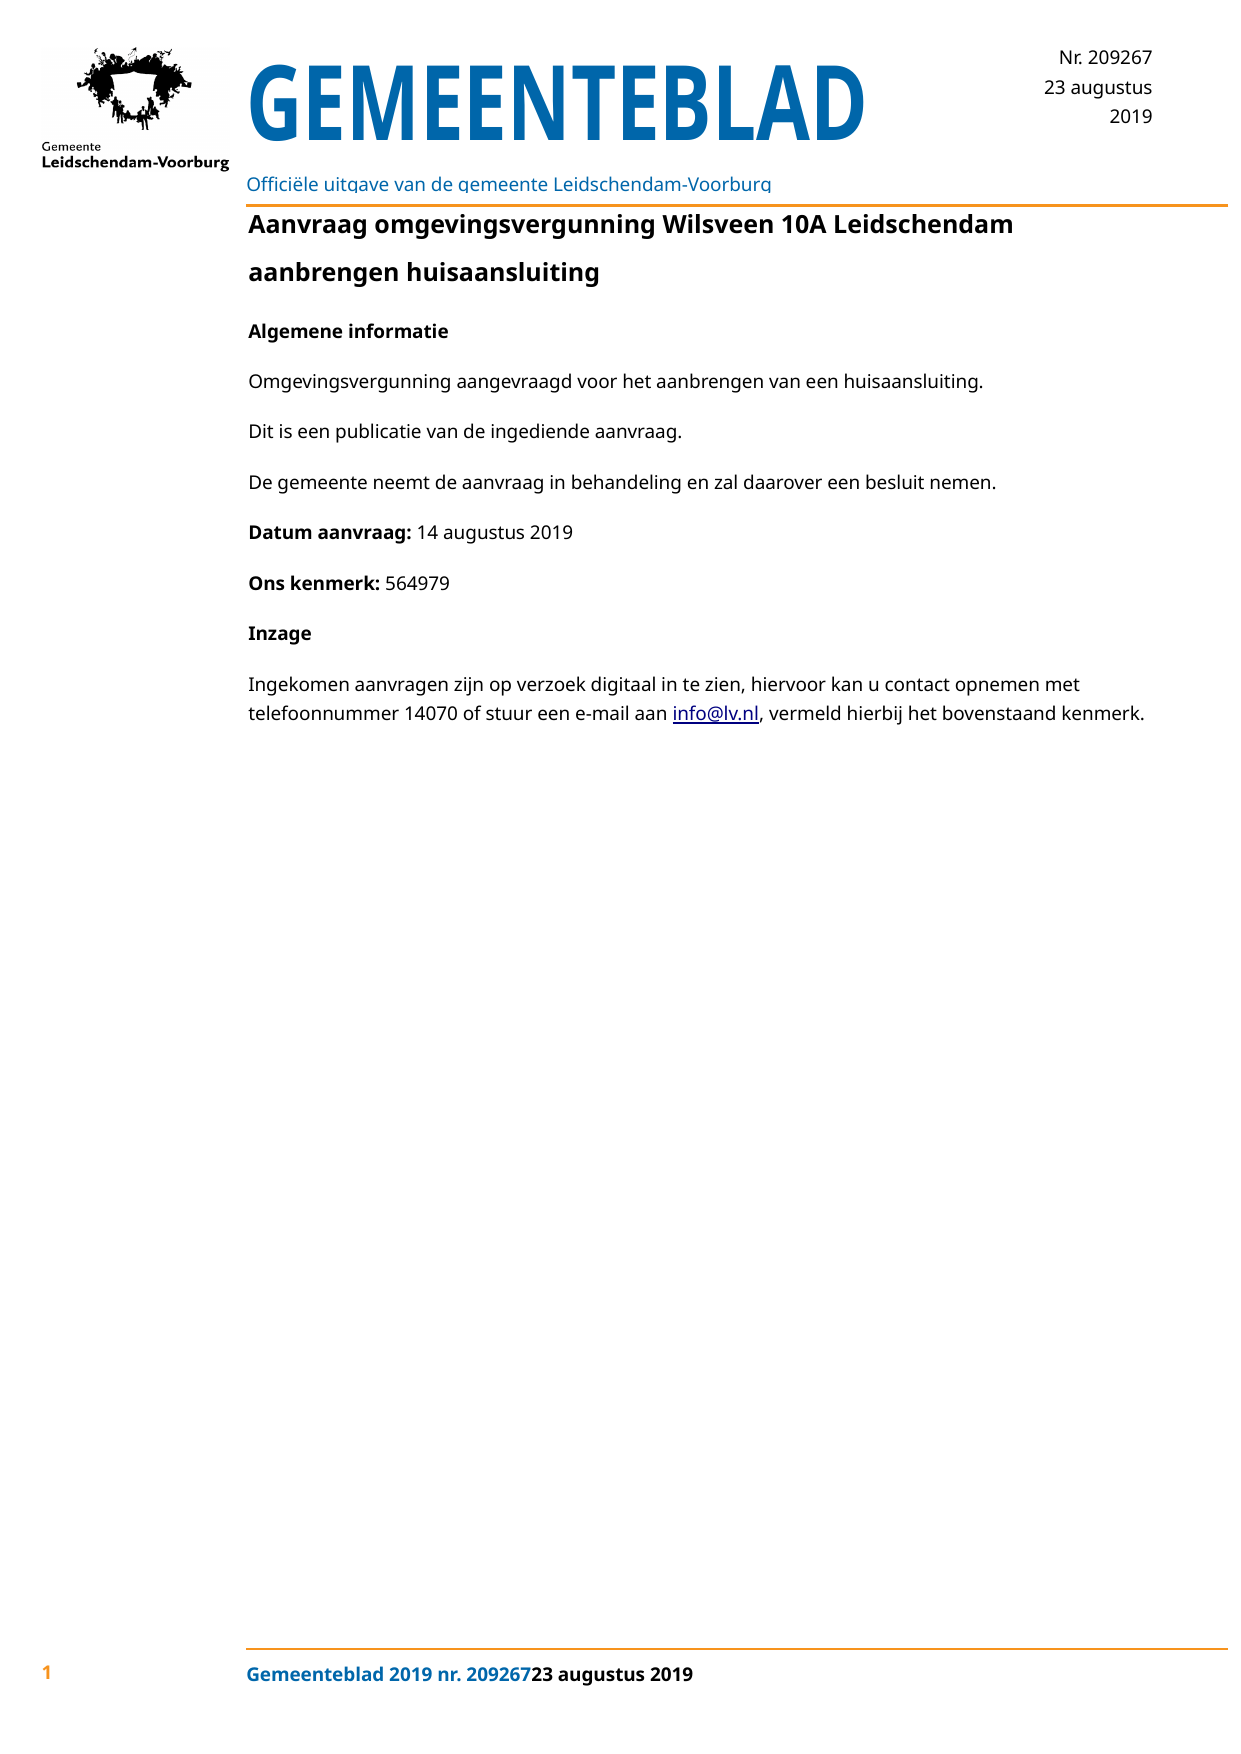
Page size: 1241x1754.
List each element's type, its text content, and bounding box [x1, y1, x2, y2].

text Aanvraag omgevingsvergunning Wilsveen 10A Leidschendam aanbrengen huisaansluiting [248, 207, 1152, 288]
picture [41, 47, 231, 172]
text Ingekomen aanvragen zijn op verzoek digitaal in te zien, hiervoor kan u contact opnemen met telefoonnummer 14070 of stuur een e-mail aan info@lv.nl, vermeld hierbij het bovenstaand kenmerk. [248, 671, 1152, 726]
text De gemeente neemt de aanvraag in behandeling en zal daarover een besluit nemen. [248, 469, 1152, 495]
text Algemene informatie [248, 318, 1152, 344]
text Ons kenmerk: 564979 [248, 570, 1152, 596]
text Dit is een publicatie van de ingediende aanvraag. [248, 419, 1152, 444]
text Datum aanvraag: 14 augustus 2019 [248, 519, 1152, 545]
text Inzage [248, 620, 1152, 646]
text Omgevingsvergunning aangevraagd voor het aanbrengen van een huisaansluiting. [248, 368, 1152, 394]
